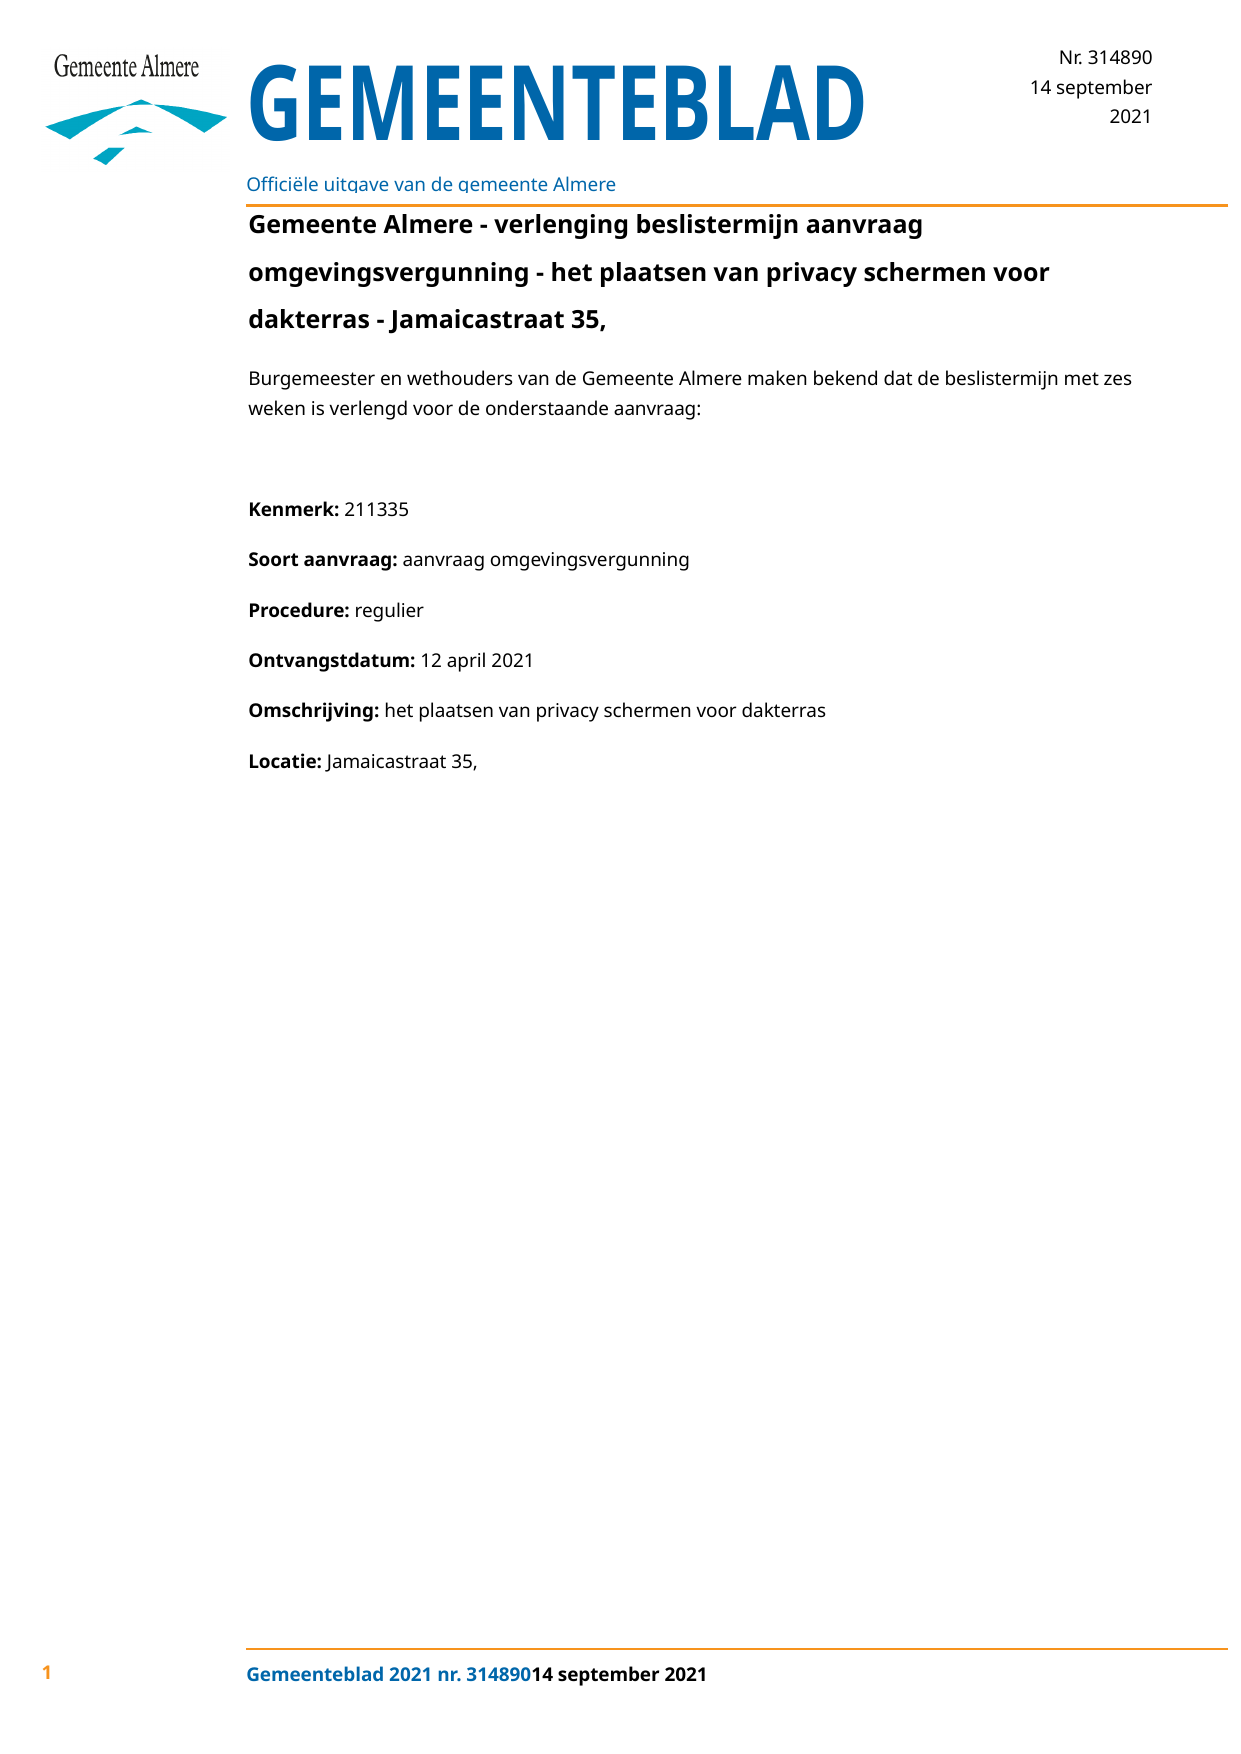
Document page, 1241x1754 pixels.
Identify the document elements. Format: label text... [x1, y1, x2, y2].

text Gemeente Almere - verlenging beslistermijn aanvraag omgevingsvergunning - het plaatsen van privacy schermen voor dakterras - Jamaicastraat 35, [248, 207, 1152, 336]
text Omschrijving: het plaatsen van privacy schermen voor dakterras [248, 698, 1152, 723]
text Soort aanvraag: aanvraag omgevingsvergunning [248, 546, 1152, 572]
text Procedure: regulier [248, 597, 1152, 622]
text Kenmerk: 211335 [248, 496, 1152, 522]
picture [41, 47, 231, 172]
text Ontvangstdatum: 12 april 2021 [248, 647, 1152, 673]
text Locatie: Jamaicastraat 35, [248, 748, 1152, 774]
text Burgemeester en wethouders van de Gemeente Almere maken bekend dat de beslistermijn met zes weken is verlengd voor de onderstaande aanvraag: [248, 366, 1152, 421]
